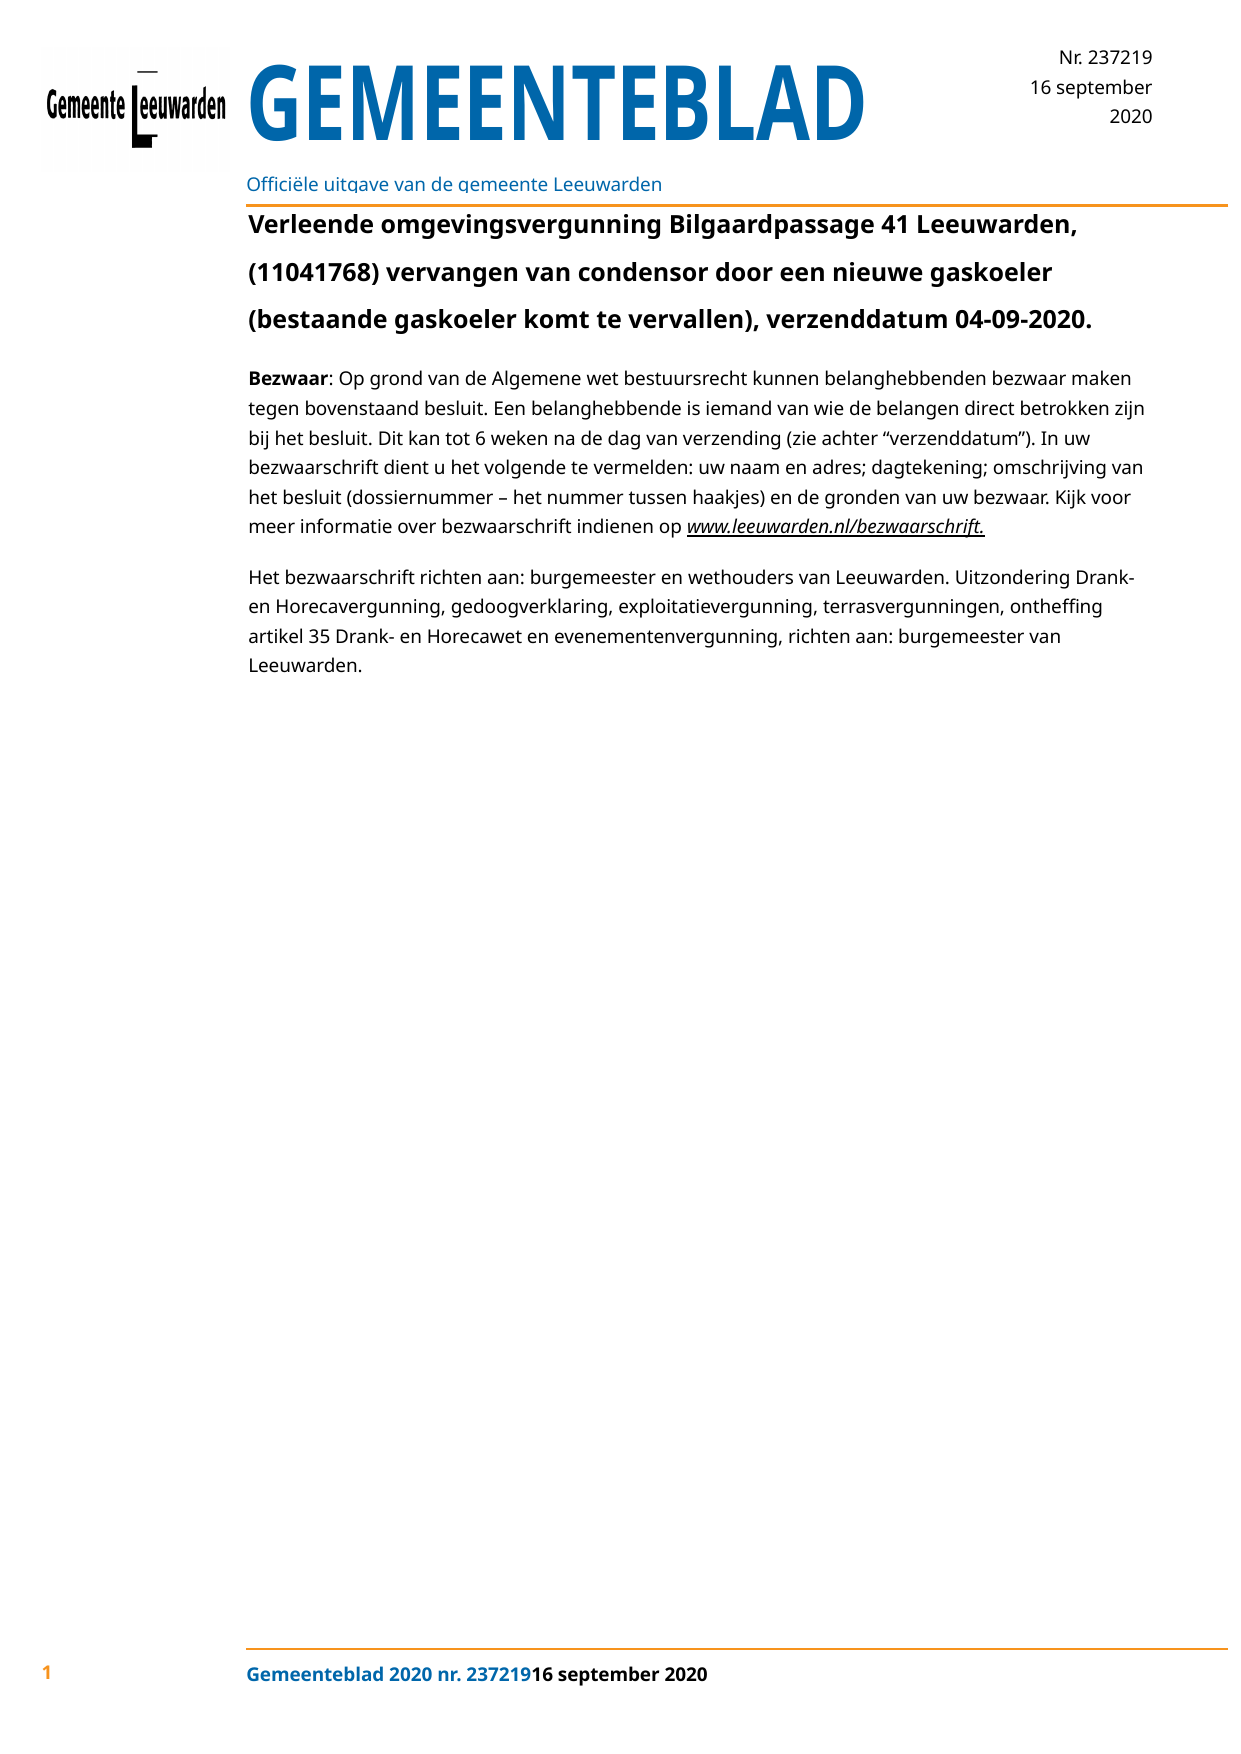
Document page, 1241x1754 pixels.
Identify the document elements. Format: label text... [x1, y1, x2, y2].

text Het bezwaarschrift richten aan: burgemeester en wethouders van Leeuwarden. Uitzondering Drank- en Horecavergunning, gedoogverklaring, exploitatievergunning, terrasvergunningen, ontheffing artikel 35 Drank- en Horecawet en evenementenvergunning, richten aan: burgemeester van Leeuwarden. [248, 564, 1152, 678]
picture [41, 47, 231, 172]
text Verleende omgevingsvergunning Bilgaardpassage 41 Leeuwarden, (11041768) vervangen van condensor door een nieuwe gaskoeler (bestaande gaskoeler komt te vervallen), verzenddatum 04-09-2020. [248, 207, 1152, 336]
text Bezwaar: Op grond van de Algemene wet bestuursrecht kunnen belanghebbenden bezwaar maken tegen bovenstaand besluit. Een belanghebbende is iemand van wie de belangen direct betrokken zijn bij het besluit. Dit kan tot 6 weken na de dag van verzending (zie achter “verzenddatum”). In uw bezwaarschrift dient u het volgende te vermelden: uw naam en adres; dagtekening; omschrijving van het besluit (dossiernummer – het nummer tussen haakjes) en de gronden van uw bezwaar. Kijk voor meer informatie over bezwaarschrift indienen op www.leeuwarden.nl/bezwaarschrift. [248, 366, 1152, 539]
